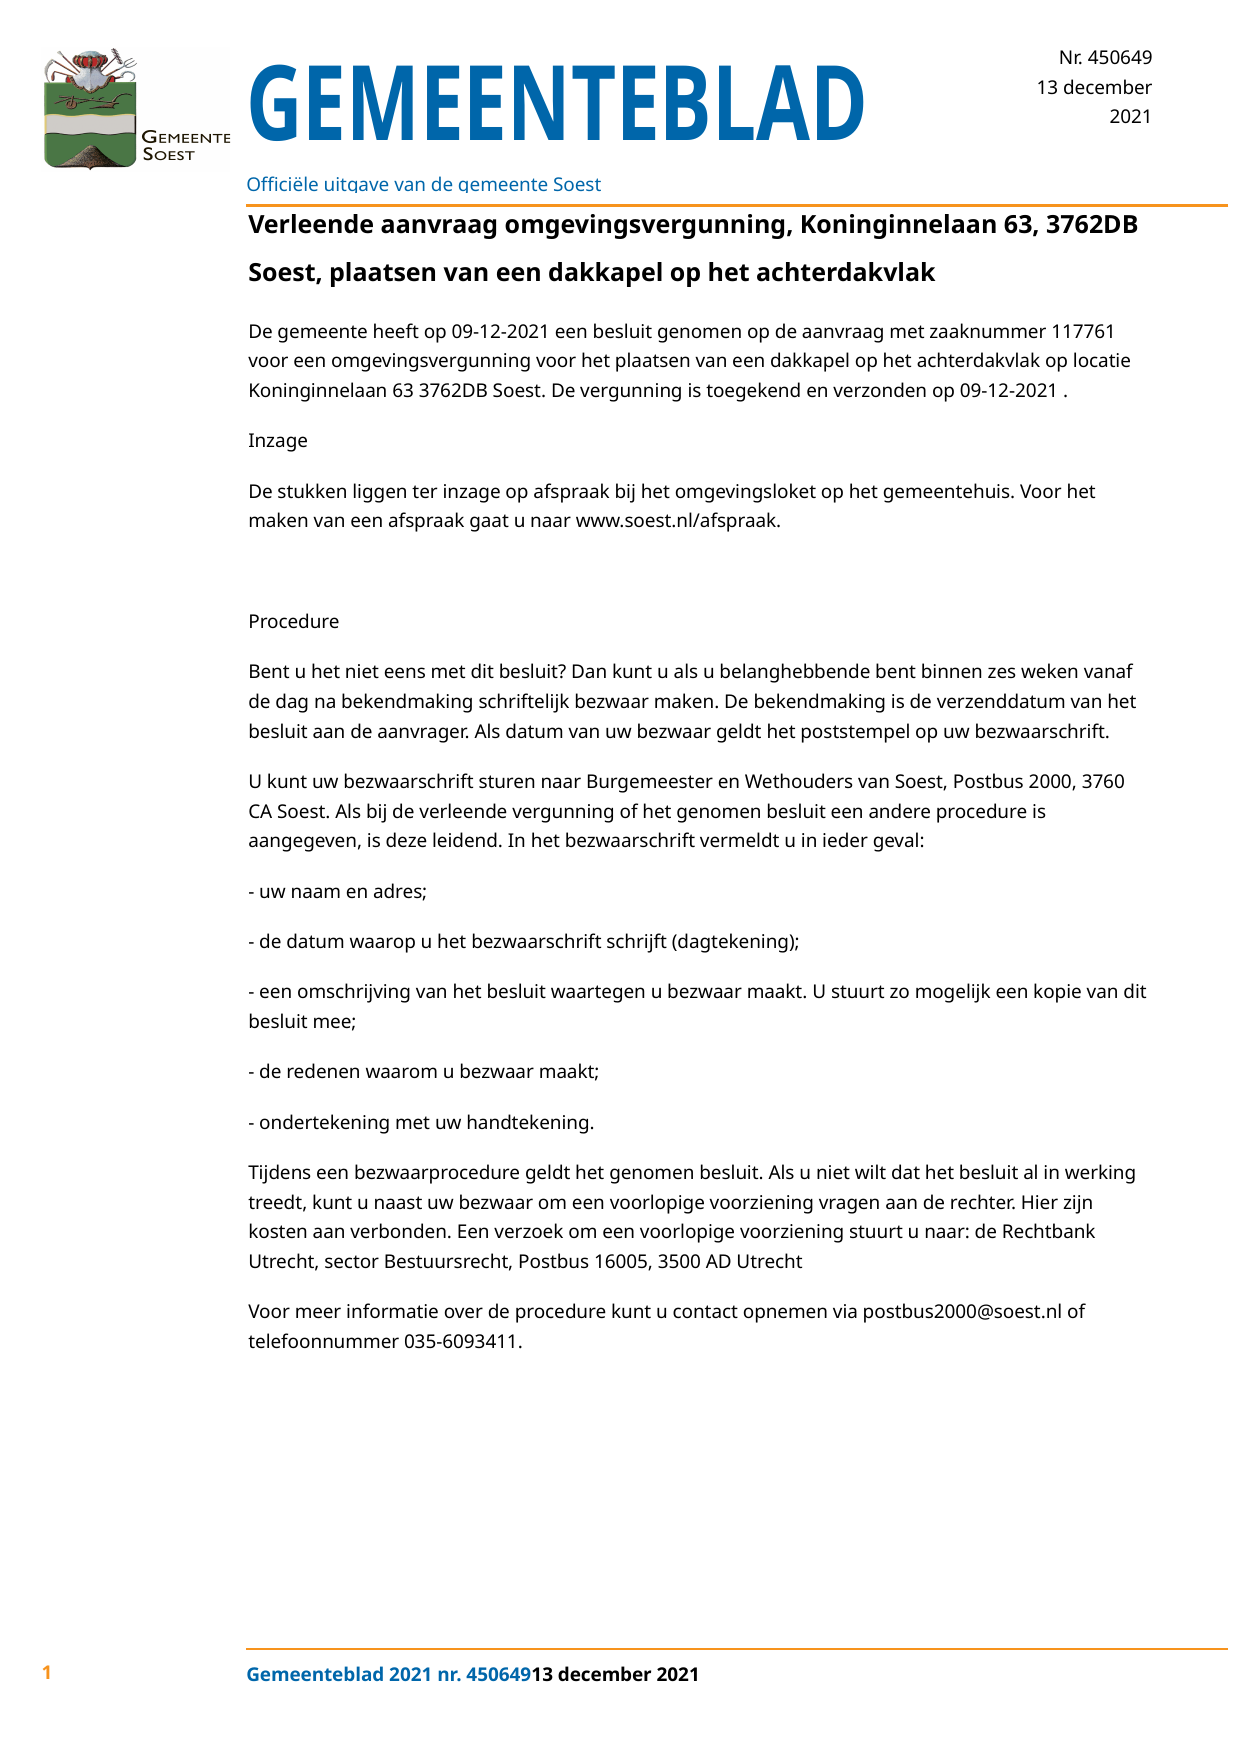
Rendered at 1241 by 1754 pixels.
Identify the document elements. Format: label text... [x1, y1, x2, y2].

text - de redenen waarom u bezwaar maakt; [248, 1059, 1152, 1084]
picture [41, 47, 231, 172]
text Voor meer informatie over de procedure kunt u contact opnemen via postbus2000@soest.nl of telefoonnummer 035-6093411. [248, 1299, 1152, 1354]
text - uw naam en adres; [248, 878, 1152, 904]
text U kunt uw bezwaarschrift sturen naar Burgemeester en Wethouders van Soest, Postbus 2000, 3760 CA Soest. Als bij de verleende vergunning of het genomen besluit een andere procedure is aangegeven, is deze leidend. In het bezwaarschrift vermeldt u in ieder geval: [248, 768, 1152, 853]
text Bent u het niet eens met dit besluit? Dan kunt u als u belanghebbende bent binnen zes weken vanaf de dag na bekendmaking schriftelijk bezwaar maken. De bekendmaking is de verzenddatum van het besluit aan de aanvrager. Als datum van uw bezwaar geldt het poststempel op uw bezwaarschrift. [248, 659, 1152, 744]
text Procedure [248, 608, 1152, 634]
text De stukken liggen ter inzage op afspraak bij het omgevingsloket op het gemeentehuis. Voor het maken van een afspraak gaat u naar www.soest.nl/afspraak. [248, 478, 1152, 533]
text - ondertekening met uw handtekening. [248, 1109, 1152, 1135]
text Inzage [248, 427, 1152, 453]
text De gemeente heeft op 09-12-2021 een besluit genomen op de aanvraag met zaaknummer 117761 voor een omgevingsvergunning voor het plaatsen van een dakkapel op het achterdakvlak op locatie Koninginnelaan 63 3762DB Soest. De vergunning is toegekend en verzonden op 09-12-2021 . [248, 318, 1152, 403]
text Tijdens een bezwaarprocedure geldt het genomen besluit. Als u niet wilt dat het besluit al in werking treedt, kunt u naast uw bezwaar om een voorlopige voorziening vragen aan de rechter. Hier zijn kosten aan verbonden. Een verzoek om een voorlopige voorziening stuurt u naar: de Rechtbank Utrecht, sector Bestuursrecht, Postbus 16005, 3500 AD Utrecht [248, 1159, 1152, 1274]
text - een omschrijving van het besluit waartegen u bezwaar maakt. U stuurt zo mogelijk een kopie van dit besluit mee; [248, 979, 1152, 1034]
text Verleende aanvraag omgevingsvergunning, Koninginnelaan 63, 3762DB Soest, plaatsen van een dakkapel op het achterdakvlak [248, 207, 1152, 288]
text - de datum waarop u het bezwaarschrift schrijft (dagtekening); [248, 928, 1152, 954]
